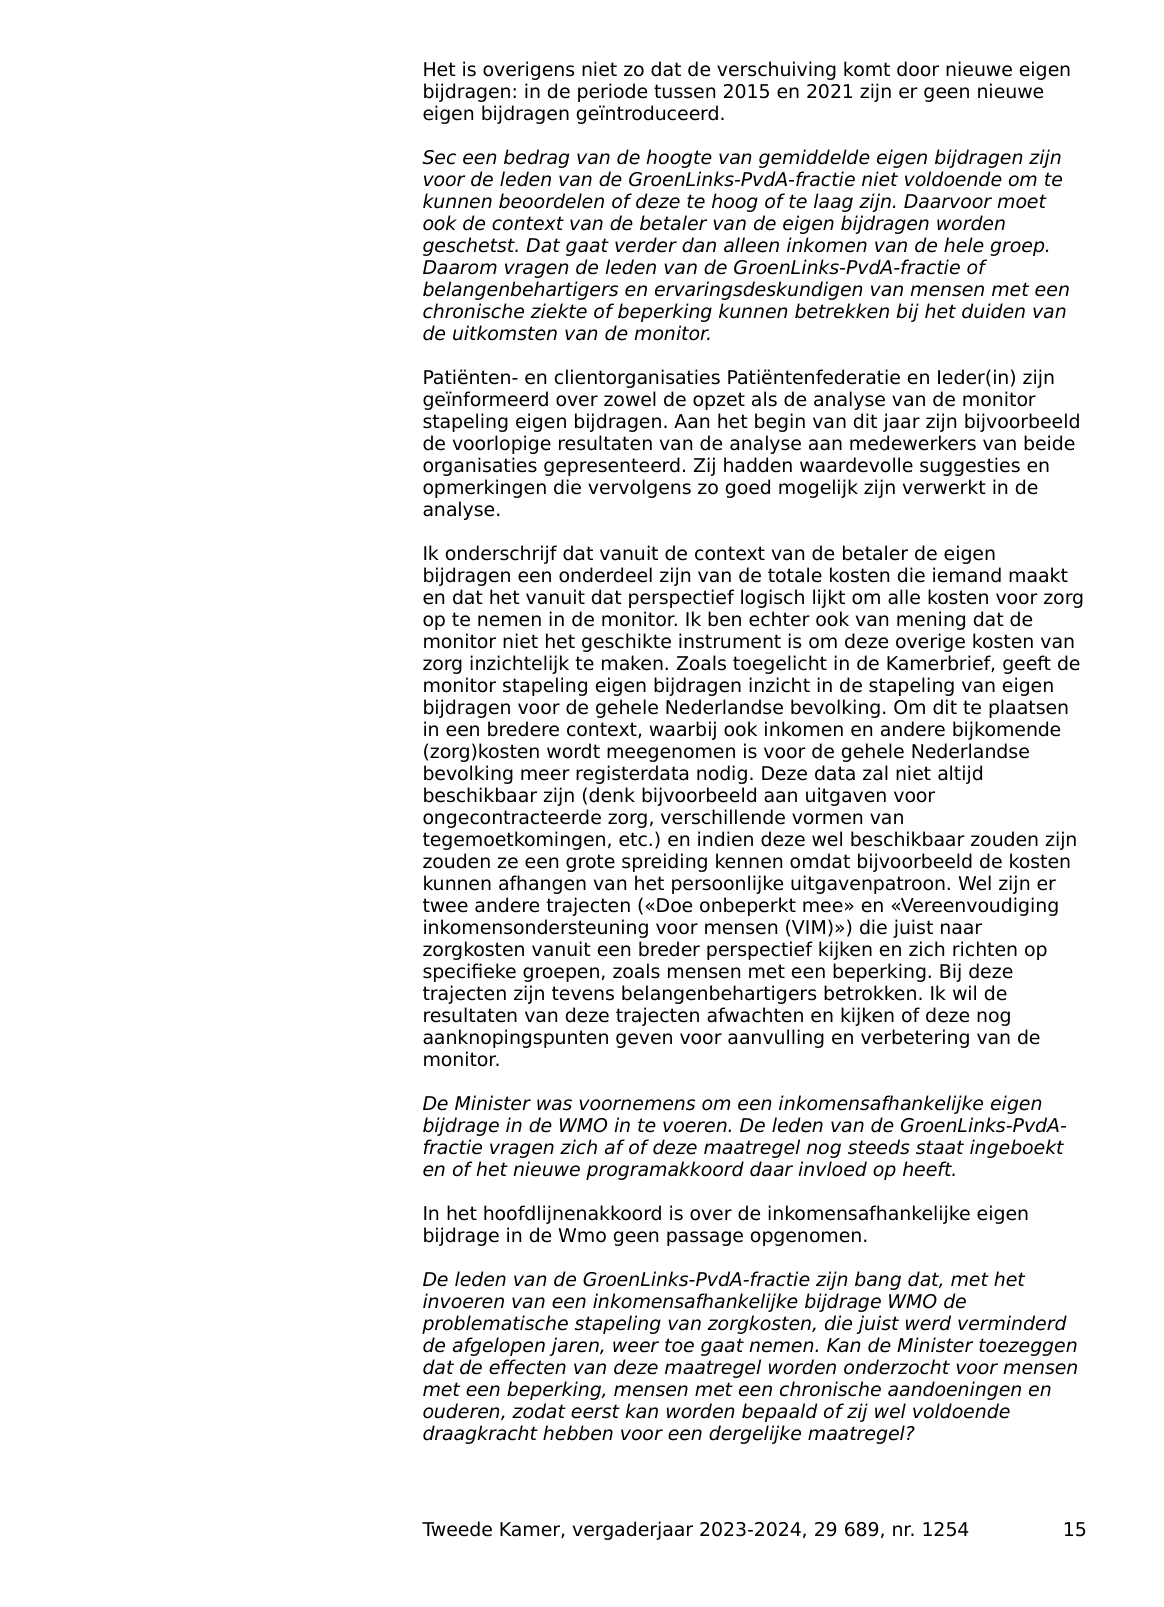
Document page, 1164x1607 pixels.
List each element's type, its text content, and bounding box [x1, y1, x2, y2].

text De leden van de GroenLinks-PvdA-fractie zijn bang dat, met het invoeren van een inkomensafhankelijke bijdrage WMO de problematische stapeling van zorgkosten, die juist werd verminderd de afgelopen jaren, weer toe gaat nemen. Kan de Minister toezeggen dat de effecten van deze maatregel worden onderzocht voor mensen met een beperking, mensen met een chronische aandoeningen en ouderen, zodat eerst kan worden bepaald of zij wel voldoende draagkracht hebben voor een dergelijke maatregel? [422, 1269, 1087, 1445]
text Patiënten- en clientorganisaties Patiëntenfederatie en Ieder(in) zijn geïnformeerd over zowel de opzet als de analyse van de monitor stapeling eigen bijdragen. Aan het begin van dit jaar zijn bijvoorbeeld de voorlopige resultaten van de analyse aan medewerkers van beide organisaties gepresenteerd. Zij hadden waardevolle suggesties en opmerkingen die vervolgens zo goed mogelijk zijn verwerkt in de analyse. [422, 367, 1087, 521]
text De Minister was voornemens om een inkomensafhankelijke eigen bijdrage in de WMO in te voeren. De leden van de GroenLinks-PvdA-fractie vragen zich af of deze maatregel nog steeds staat ingeboekt en of het nieuwe programakkoord daar invloed op heeft. [422, 1093, 1087, 1181]
text Het is overigens niet zo dat de verschuiving komt door nieuwe eigen bijdragen: in de periode tussen 2015 en 2021 zijn er geen nieuwe eigen bijdragen geïntroduceerd. [422, 59, 1087, 125]
text Ik onderschrijf dat vanuit de context van de betaler de eigen bijdragen een onderdeel zijn van de totale kosten die iemand maakt en dat het vanuit dat perspectief logisch lijkt om alle kosten voor zorg op te nemen in de monitor. Ik ben echter ook van mening dat de monitor niet het geschikte instrument is om deze overige kosten van zorg inzichtelijk te maken. Zoals toegelicht in de Kamerbrief, geeft de monitor stapeling eigen bijdragen inzicht in de stapeling van eigen bijdragen voor de gehele Nederlandse bevolking. Om dit te plaatsen in een bredere context, waarbij ook inkomen en andere bijkomende (zorg)kosten wordt meegenomen is voor de gehele Nederlandse bevolking meer registerdata nodig. Deze data zal niet altijd beschikbaar zijn (denk bijvoorbeeld aan uitgaven voor ongecontracteerde zorg, verschillende vormen van tegemoetkomingen, etc.) en indien deze wel beschikbaar zouden zijn zouden ze een grote spreiding kennen omdat bijvoorbeeld de kosten kunnen afhangen van het persoonlijke uitgavenpatroon. Wel zijn er twee andere trajecten («Doe onbeperkt mee» en «Vereenvoudiging inkomensondersteuning voor mensen (VIM)») die juist naar zorgkosten vanuit een breder perspectief kijken en zich richten op specifieke groepen, zoals mensen met een beperking. Bij deze trajecten zijn tevens belangenbehartigers betrokken. Ik wil de resultaten van deze trajecten afwachten en kijken of deze nog aanknopingspunten geven voor aanvulling en verbetering van de monitor. [422, 543, 1087, 1071]
text Sec een bedrag van de hoogte van gemiddelde eigen bijdragen zijn voor de leden van de GroenLinks-PvdA-fractie niet voldoende om te kunnen beoordelen of deze te hoog of te laag zijn. Daarvoor moet ook de context van de betaler van de eigen bijdragen worden geschetst. Dat gaat verder dan alleen inkomen van de hele groep. Daarom vragen de leden van de GroenLinks-PvdA-fractie of belangenbehartigers en ervaringsdeskundigen van mensen met een chronische ziekte of beperking kunnen betrekken bij het duiden van de uitkomsten van de monitor. [422, 147, 1087, 345]
text In het hoofdlijnenakkoord is over de inkomensafhankelijke eigen bijdrage in de Wmo geen passage opgenomen. [422, 1203, 1087, 1247]
